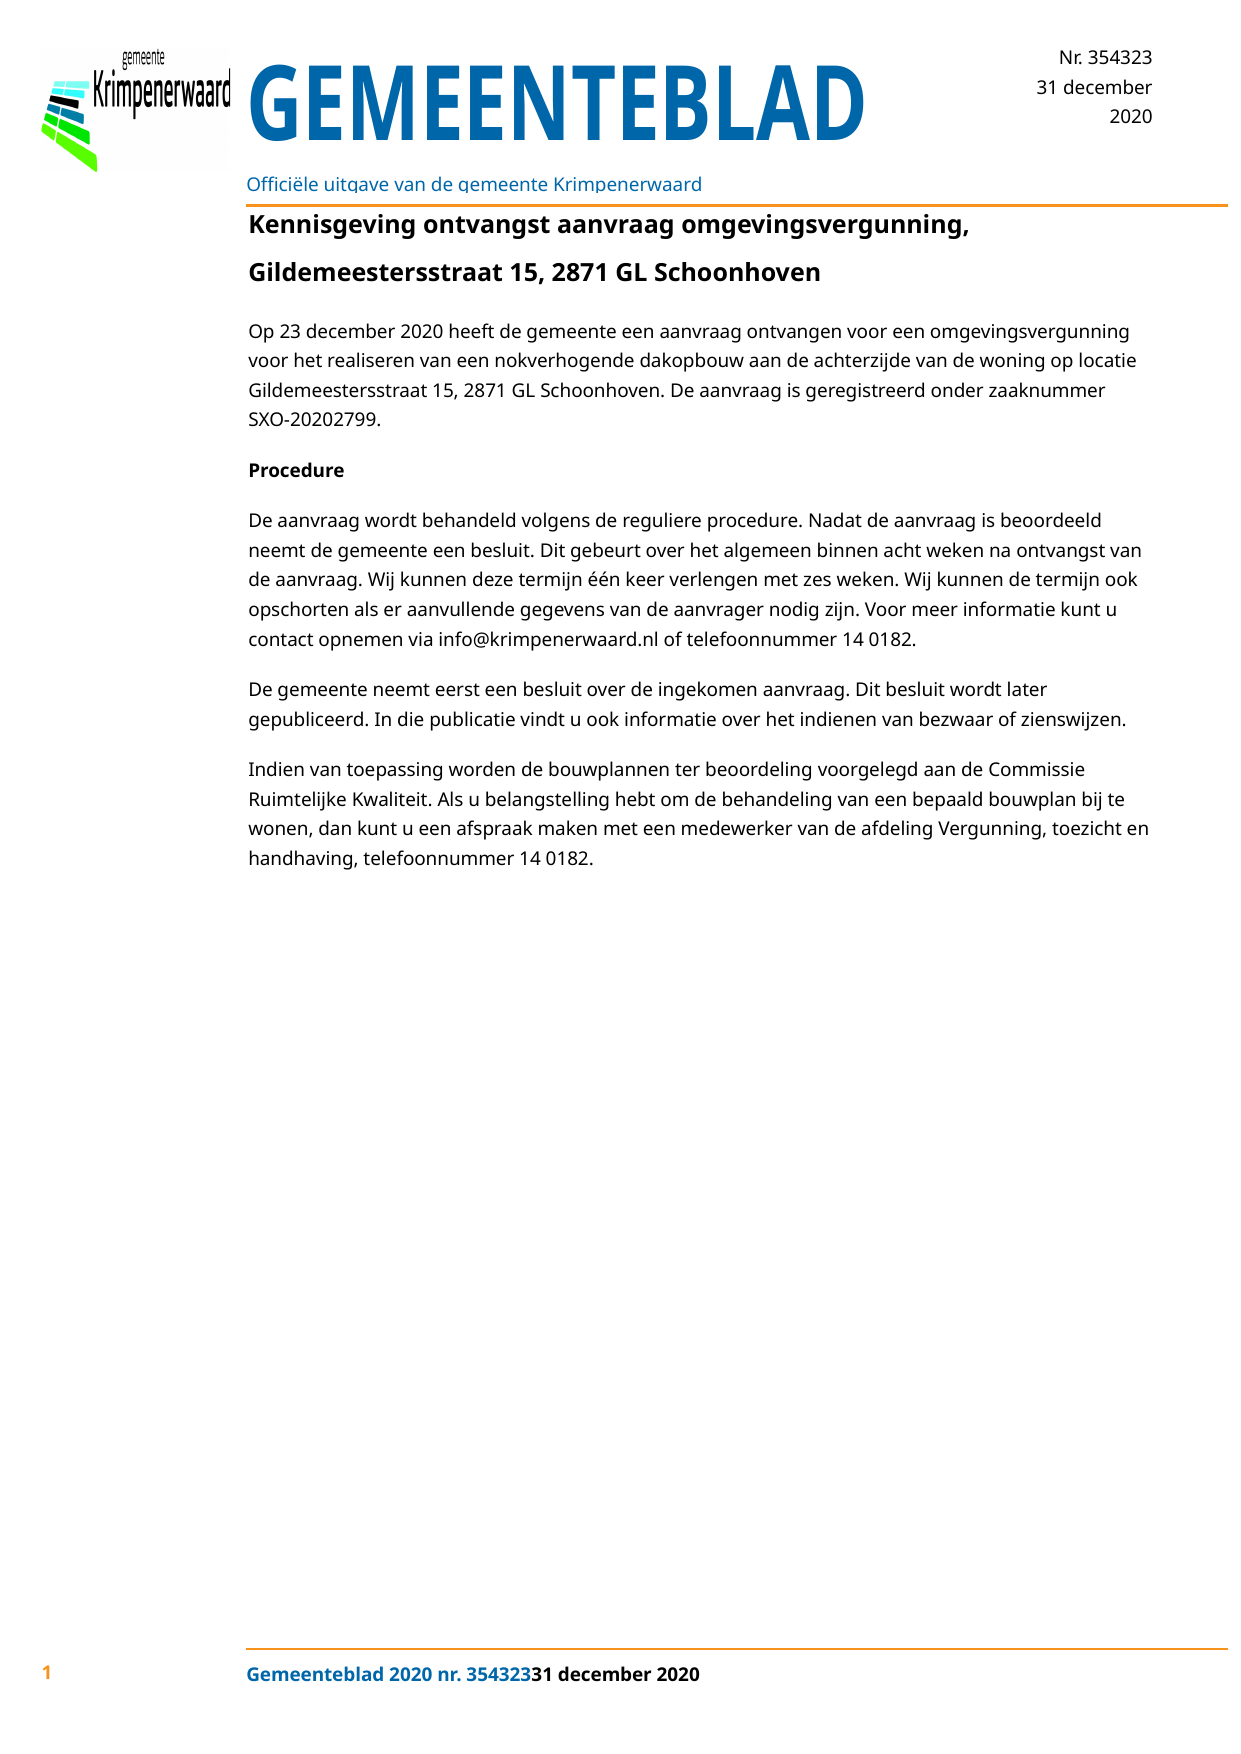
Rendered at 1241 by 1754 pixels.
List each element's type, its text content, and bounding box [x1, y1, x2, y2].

text Procedure [248, 457, 1152, 483]
text Indien van toepassing worden de bouwplannen ter beoordeling voorgelegd aan de Commissie Ruimtelijke Kwaliteit. Als u belangstelling hebt om de behandeling van een bepaald bouwplan bij te wonen, dan kunt u een afspraak maken met een medewerker van de afdeling Vergunning, toezicht en handhaving, telefoonnummer 14 0182. [248, 756, 1152, 871]
text Kennisgeving ontvangst aanvraag omgevingsvergunning, Gildemeestersstraat 15, 2871 GL Schoonhoven [248, 207, 1152, 288]
text De aanvraag wordt behandeld volgens de reguliere procedure. Nadat de aanvraag is beoordeeld neemt de gemeente een besluit. Dit gebeurt over het algemeen binnen acht weken na ontvangst van de aanvraag. Wij kunnen deze termijn één keer verlengen met zes weken. Wij kunnen de termijn ook opschorten als er aanvullende gegevens van de aanvrager nodig zijn. Voor meer informatie kunt u contact opnemen via info@krimpenerwaard.nl of telefoonnummer 14 0182. [248, 507, 1152, 652]
text Op 23 december 2020 heeft de gemeente een aanvraag ontvangen voor een omgevingsvergunning voor het realiseren van een nokverhogende dakopbouw aan de achterzijde van de woning op locatie Gildemeestersstraat 15, 2871 GL Schoonhoven. De aanvraag is geregistreerd onder zaaknummer SXO-20202799. [248, 318, 1152, 432]
text De gemeente neemt eerst een besluit over de ingekomen aanvraag. Dit besluit wordt later gepubliceerd. In die publicatie vindt u ook informatie over het indienen van bezwaar of zienswijzen. [248, 676, 1152, 732]
picture [41, 47, 231, 172]
